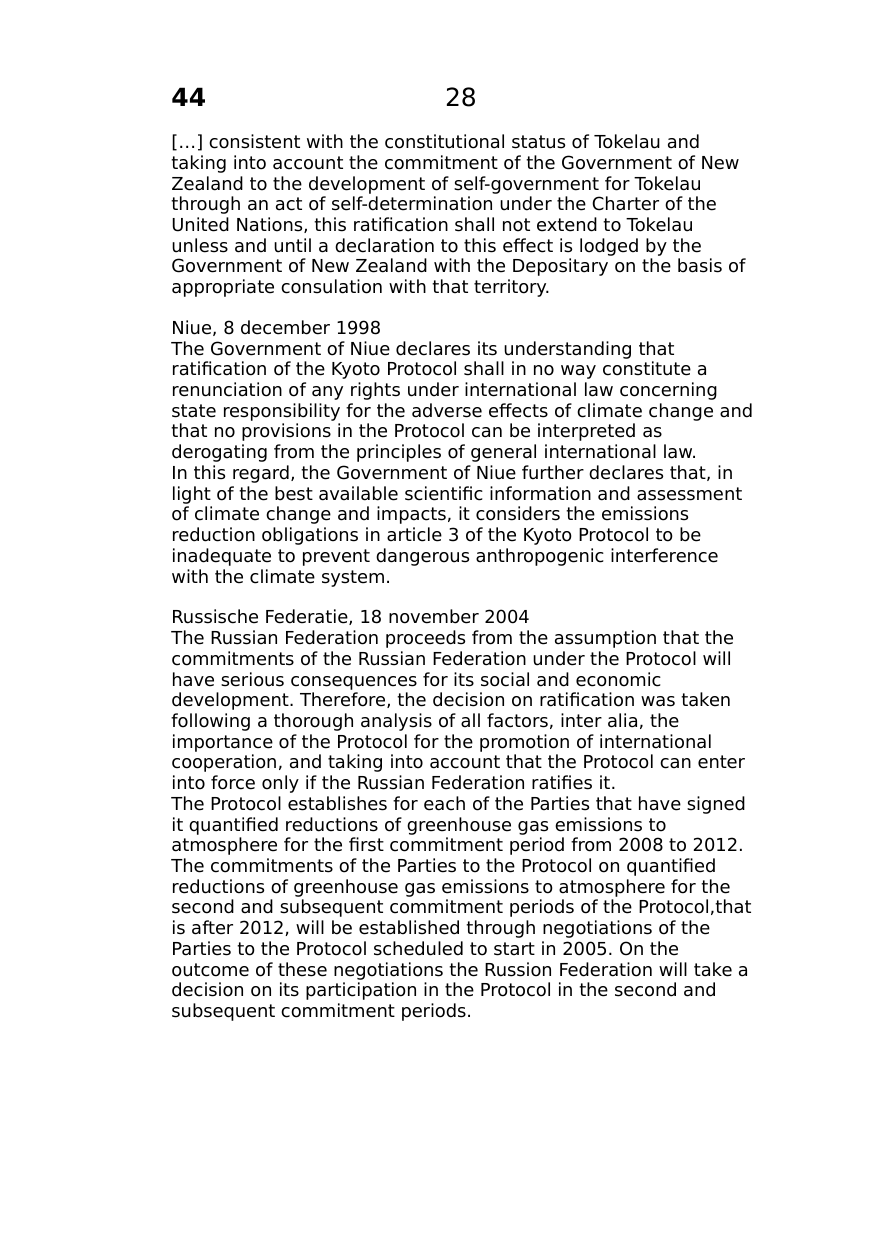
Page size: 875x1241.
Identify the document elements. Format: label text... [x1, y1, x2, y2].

text Niue, 8 december 1998 [171, 318, 756, 338]
text […] consistent with the constitutional status of Tokelau and taking into account the commitment of the Government of New Zealand to the development of self-government for Tokelau through an act of self-determination under the Charter of the United Nations, this ratification shall not extend to Tokelau unless and until a declaration to this effect is lodged by the Government of New Zealand with the Depositary on the basis of appropriate consulation with that territory. [171, 132, 756, 298]
text Russische Federatie, 18 november 2004 [171, 607, 756, 628]
text The commitments of the Parties to the Protocol on quantified reductions of greenhouse gas emissions to atmosphere for the second and subsequent commitment periods of the Protocol,that is after 2012, will be established through negotiations of the Parties to the Protocol scheduled to start in 2005. On the outcome of these negotiations the Russion Federation will take a decision on its participation in the Protocol in the second and subsequent commitment periods. [171, 856, 756, 1022]
text The Russian Federation proceeds from the assumption that the commitments of the Russian Federation under the Protocol will have serious consequences for its social and economic development. Therefore, the decision on ratification was taken following a thorough analysis of all factors, inter alia, the importance of the Protocol for the promotion of international cooperation, and taking into account that the Protocol can enter into force only if the Russian Federation ratifies it. [171, 628, 756, 794]
text The Government of Niue declares its understanding that ratification of the Kyoto Protocol shall in no way constitute a renunciation of any rights under international law concerning state responsibility for the adverse effects of climate change and that no provisions in the Protocol can be interpreted as derogating from the principles of general international law. [171, 338, 756, 463]
text The Protocol establishes for each of the Parties that have signed it quantified reductions of greenhouse gas emissions to atmosphere for the first commitment period from 2008 to 2012. [171, 794, 756, 856]
text In this regard, the Government of Niue further declares that, in light of the best available scientific information and assessment of climate change and impacts, it considers the emissions reduction obligations in article 3 of the Kyoto Protocol to be inadequate to prevent dangerous anthropogenic interference with the climate system. [171, 463, 756, 587]
